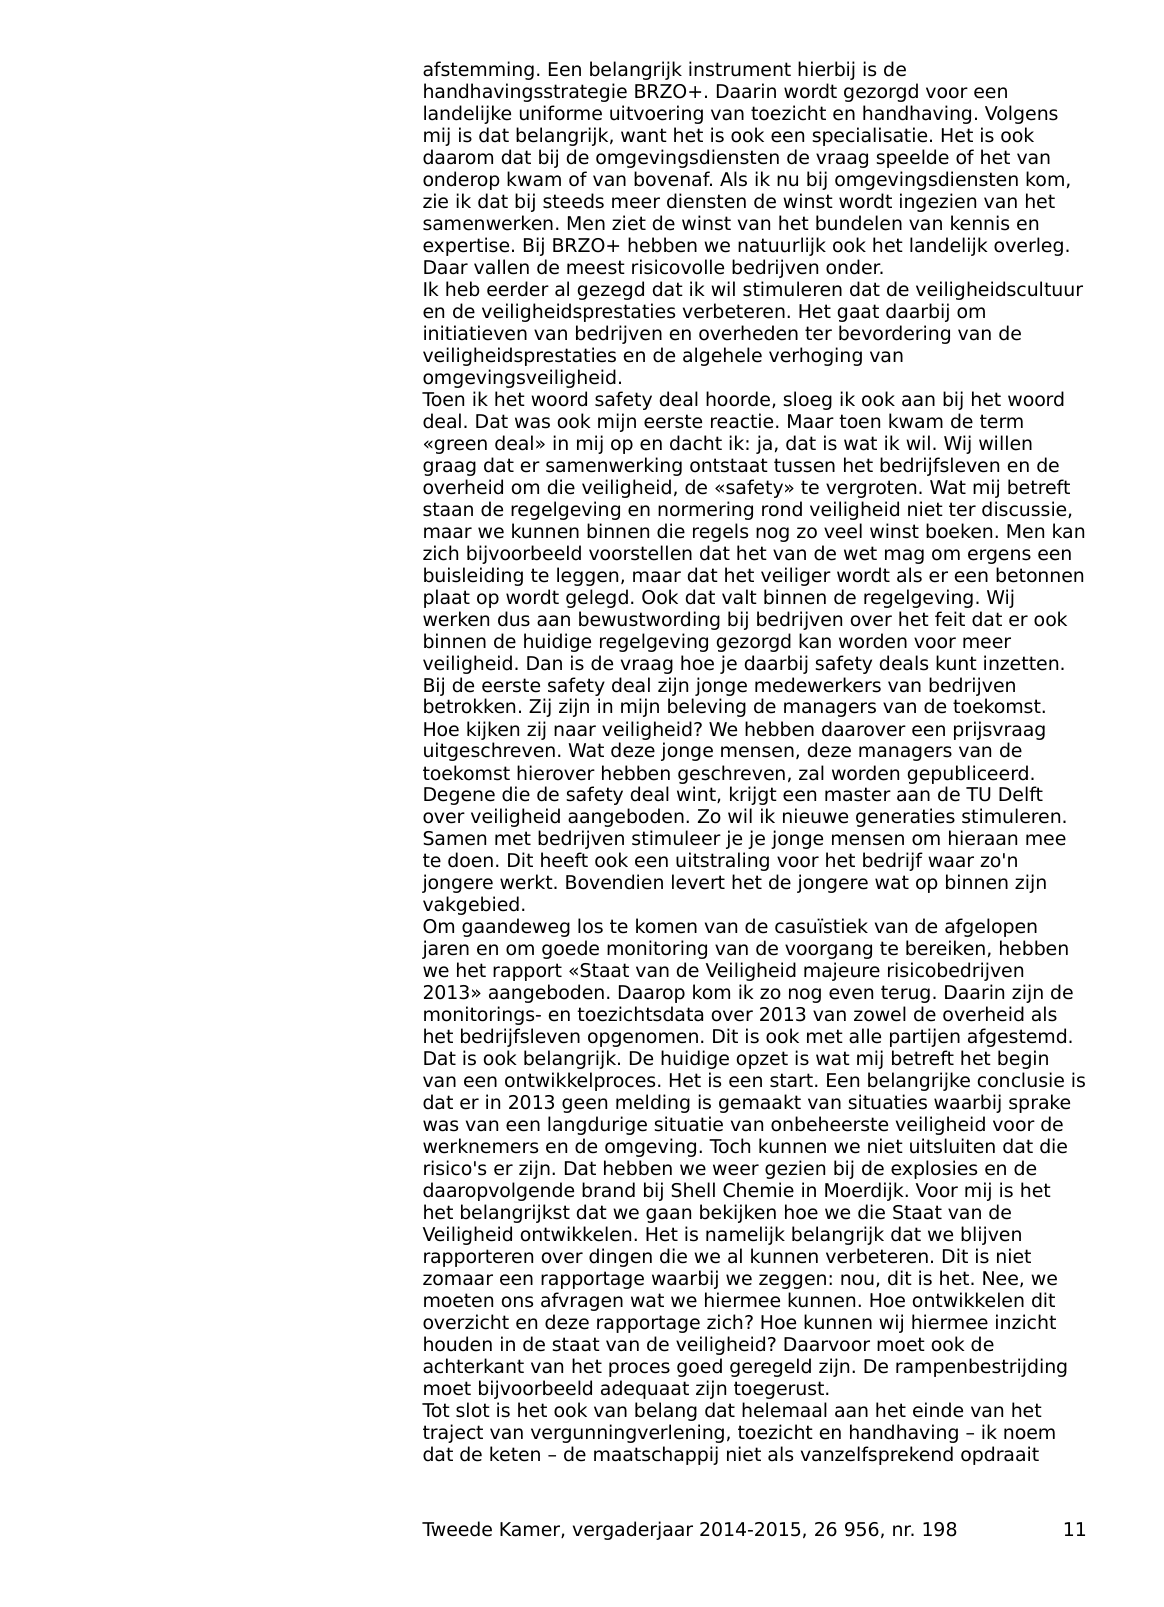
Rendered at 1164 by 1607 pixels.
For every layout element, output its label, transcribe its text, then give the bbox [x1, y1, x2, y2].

text Toen ik het woord safety deal hoorde, sloeg ik ook aan bij het woord deal. Dat was ook mijn eerste reactie. Maar toen kwam de term «green deal» in mij op en dacht ik: ja, dat is wat ik wil. Wij willen graag dat er samenwerking ontstaat tussen het bedrijfsleven en de overheid om die veiligheid, de «safety» te vergroten. Wat mij betreft staan de regelgeving en normering rond veiligheid niet ter discussie, maar we kunnen binnen die regels nog zo veel winst boeken. Men kan zich bijvoorbeeld voorstellen dat het van de wet mag om ergens een buisleiding te leggen, maar dat het veiliger wordt als er een betonnen plaat op wordt gelegd. Ook dat valt binnen de regelgeving. Wij werken dus aan bewustwording bij bedrijven over het feit dat er ook binnen de huidige regelgeving gezorgd kan worden voor meer veiligheid. Dan is de vraag hoe je daarbij safety deals kunt inzetten. Bij de eerste safety deal zijn jonge medewerkers van bedrijven betrokken. Zij zijn in mijn beleving de managers van de toekomst. Hoe kijken zij naar veiligheid? We hebben daarover een prijsvraag uitgeschreven. Wat deze jonge mensen, deze managers van de toekomst hierover hebben geschreven, zal worden gepubliceerd. Degene die de safety deal wint, krijgt een master aan de TU Delft over veiligheid aangeboden. Zo wil ik nieuwe generaties stimuleren. Samen met bedrijven stimuleer je je jonge mensen om hieraan mee te doen. Dit heeft ook een uitstraling voor het bedrijf waar zo'n jongere werkt. Bovendien levert het de jongere wat op binnen zijn vakgebied. [422, 389, 1087, 916]
text Ik heb eerder al gezegd dat ik wil stimuleren dat de veiligheidscultuur en de veiligheidsprestaties verbeteren. Het gaat daarbij om initiatieven van bedrijven en overheden ter bevordering van de veiligheidsprestaties en de algehele verhoging van omgevingsveiligheid. [422, 279, 1087, 389]
text afstemming. Een belangrijk instrument hierbij is de handhavingsstrategie BRZO+. Daarin wordt gezorgd voor een landelijke uniforme uitvoering van toezicht en handhaving. Volgens mij is dat belangrijk, want het is ook een specialisatie. Het is ook daarom dat bij de omgevingsdiensten de vraag speelde of het van onderop kwam of van bovenaf. Als ik nu bij omgevingsdiensten kom, zie ik dat bij steeds meer diensten de winst wordt ingezien van het samenwerken. Men ziet de winst van het bundelen van kennis en expertise. Bij BRZO+ hebben we natuurlijk ook het landelijk overleg. Daar vallen de meest risicovolle bedrijven onder. [422, 59, 1087, 279]
text Om gaandeweg los te komen van de casuïstiek van de afgelopen jaren en om goede monitoring van de voorgang te bereiken, hebben we het rapport «Staat van de Veiligheid majeure risicobedrijven 2013» aangeboden. Daarop kom ik zo nog even terug. Daarin zijn de monitorings- en toezichtsdata over 2013 van zowel de overheid als het bedrijfsleven opgenomen. Dit is ook met alle partijen afgestemd. Dat is ook belangrijk. De huidige opzet is wat mij betreft het begin van een ontwikkelproces. Het is een start. Een belangrijke conclusie is dat er in 2013 geen melding is gemaakt van situaties waarbij sprake was van een langdurige situatie van onbeheerste veiligheid voor de werknemers en de omgeving. Toch kunnen we niet uitsluiten dat die risico's er zijn. Dat hebben we weer gezien bij de explosies en de daaropvolgende brand bij Shell Chemie in Moerdijk. Voor mij is het het belangrijkst dat we gaan bekijken hoe we die Staat van de Veiligheid ontwikkelen. Het is namelijk belangrijk dat we blijven rapporteren over dingen die we al kunnen verbeteren. Dit is niet zomaar een rapportage waarbij we zeggen: nou, dit is het. Nee, we moeten ons afvragen wat we hiermee kunnen. Hoe ontwikkelen dit overzicht en deze rapportage zich? Hoe kunnen wij hiermee inzicht houden in de staat van de veiligheid? Daarvoor moet ook de achterkant van het proces goed geregeld zijn. De rampenbestrijding moet bijvoorbeeld adequaat zijn toegerust. [422, 916, 1087, 1400]
text Tot slot is het ook van belang dat helemaal aan het einde van het traject van vergunningverlening, toezicht en handhaving – ik noem dat de keten – de maatschappij niet als vanzelfsprekend opdraait [422, 1400, 1087, 1466]
